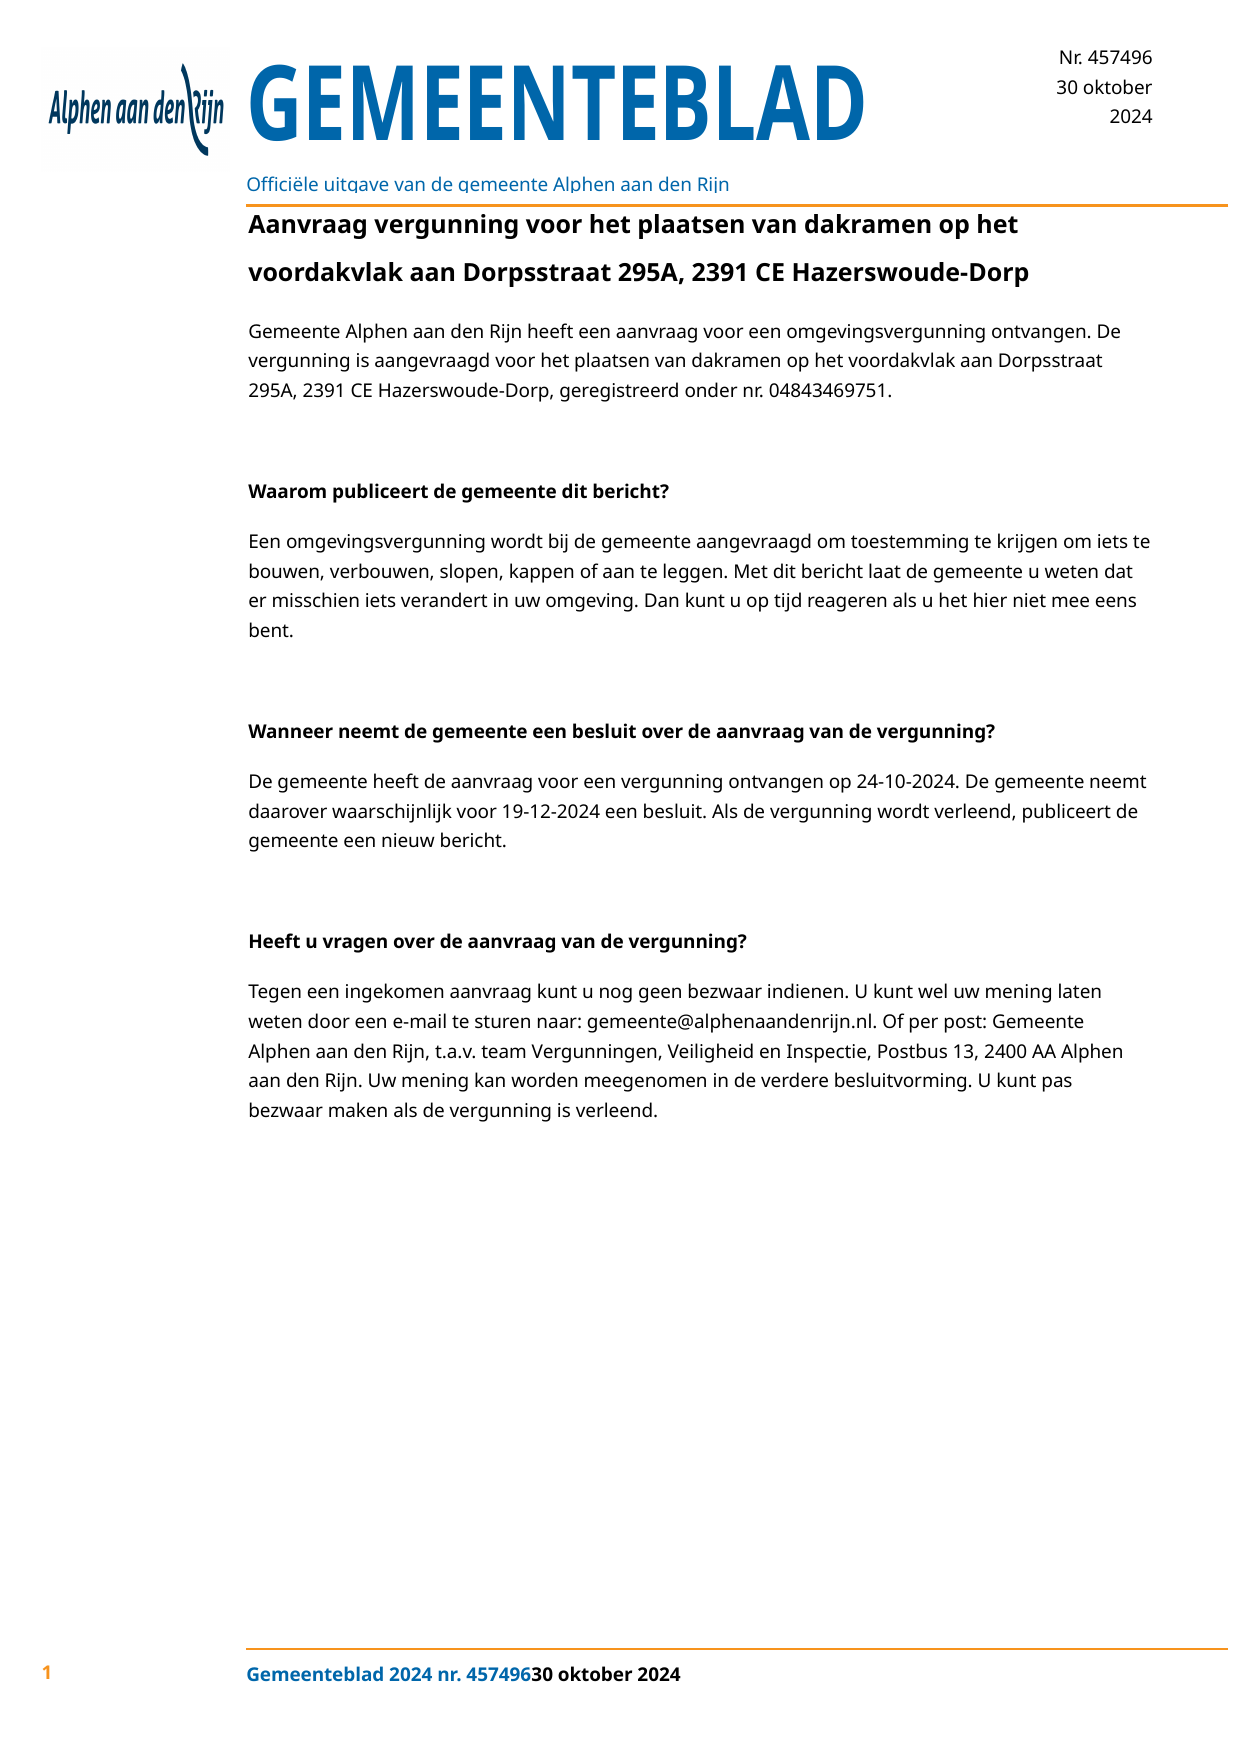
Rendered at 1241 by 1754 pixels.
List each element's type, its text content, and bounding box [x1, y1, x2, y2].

text Wanneer neemt de gemeente een besluit over de aanvraag van de vergunning? [248, 718, 1152, 744]
text Een omgevingsvergunning wordt bij de gemeente aangevraagd om toestemming te krijgen om iets te bouwen, verbouwen, slopen, kappen of aan te leggen. Met dit bericht laat de gemeente u weten dat er misschien iets verandert in uw omgeving. Dan kunt u op tijd reageren als u het hier niet mee eens bent. [248, 528, 1152, 643]
text Gemeente Alphen aan den Rijn heeft een aanvraag voor een omgevingsvergunning ontvangen. De vergunning is aangevraagd voor het plaatsen van dakramen op het voordakvlak aan Dorpsstraat 295A, 2391 CE Hazerswoude-Dorp, geregistreerd onder nr. 04843469751. [248, 318, 1152, 403]
text Waarom publiceert de gemeente dit bericht? [248, 478, 1152, 504]
text Aanvraag vergunning voor het plaatsen van dakramen op het voordakvlak aan Dorpsstraat 295A, 2391 CE Hazerswoude-Dorp [248, 207, 1152, 288]
text Heeft u vragen over de aanvraag van de vergunning? [248, 928, 1152, 954]
text Tegen een ingekomen aanvraag kunt u nog geen bezwaar indienen. U kunt wel uw mening laten weten door een e-mail te sturen naar: gemeente@alphenaandenrijn.nl. Of per post: Gemeente Alphen aan den Rijn, t.a.v. team Vergunningen, Veiligheid en Inspectie, Postbus 13, 2400 AA Alphen aan den Rijn. Uw mening kan worden meegenomen in de verdere besluitvorming. U kunt pas bezwaar maken als de vergunning is verleend. [248, 979, 1152, 1123]
text De gemeente heeft de aanvraag voor een vergunning ontvangen op 24-10-2024. De gemeente neemt daarover waarschijnlijk voor 19-12-2024 een besluit. Als de vergunning wordt verleend, publiceert de gemeente een nieuw bericht. [248, 768, 1152, 853]
picture [41, 47, 231, 172]
